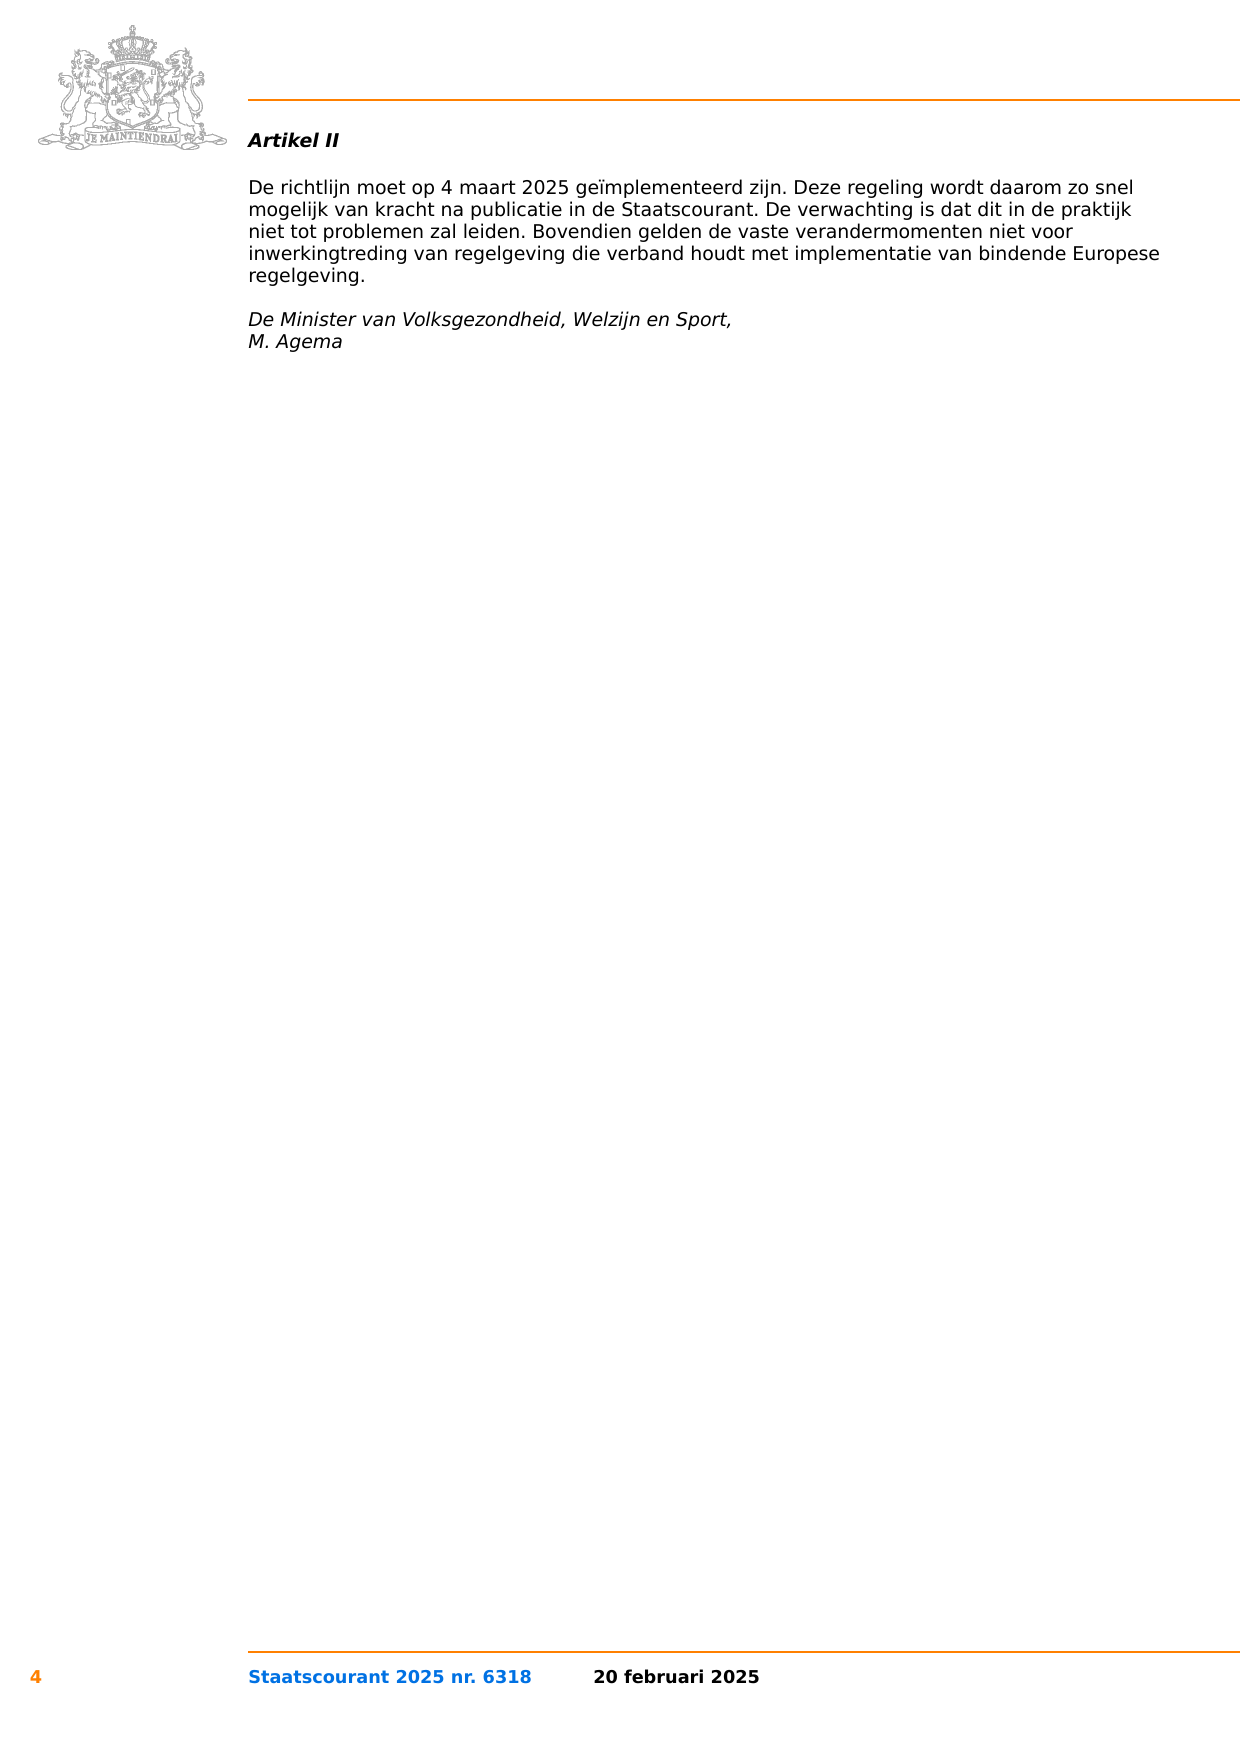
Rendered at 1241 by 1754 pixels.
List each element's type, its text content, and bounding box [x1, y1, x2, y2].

text De Minister van Volksgezondheid, Welzijn en Sport, M. Agema [248, 309, 1163, 353]
subtitle Artikel II [248, 130, 1163, 152]
picture [38, 25, 227, 150]
text De richtlijn moet op 4 maart 2025 geïmplementeerd zijn. Deze regeling wordt daarom zo snel mogelijk van kracht na publicatie in de Staatscourant. De verwachting is dat dit in de praktijk niet tot problemen zal leiden. Bovendien gelden de vaste verandermomenten niet voor inwerkingtreding van regelgeving die verband houdt met implementatie van bindende Europese regelgeving. [248, 177, 1163, 287]
